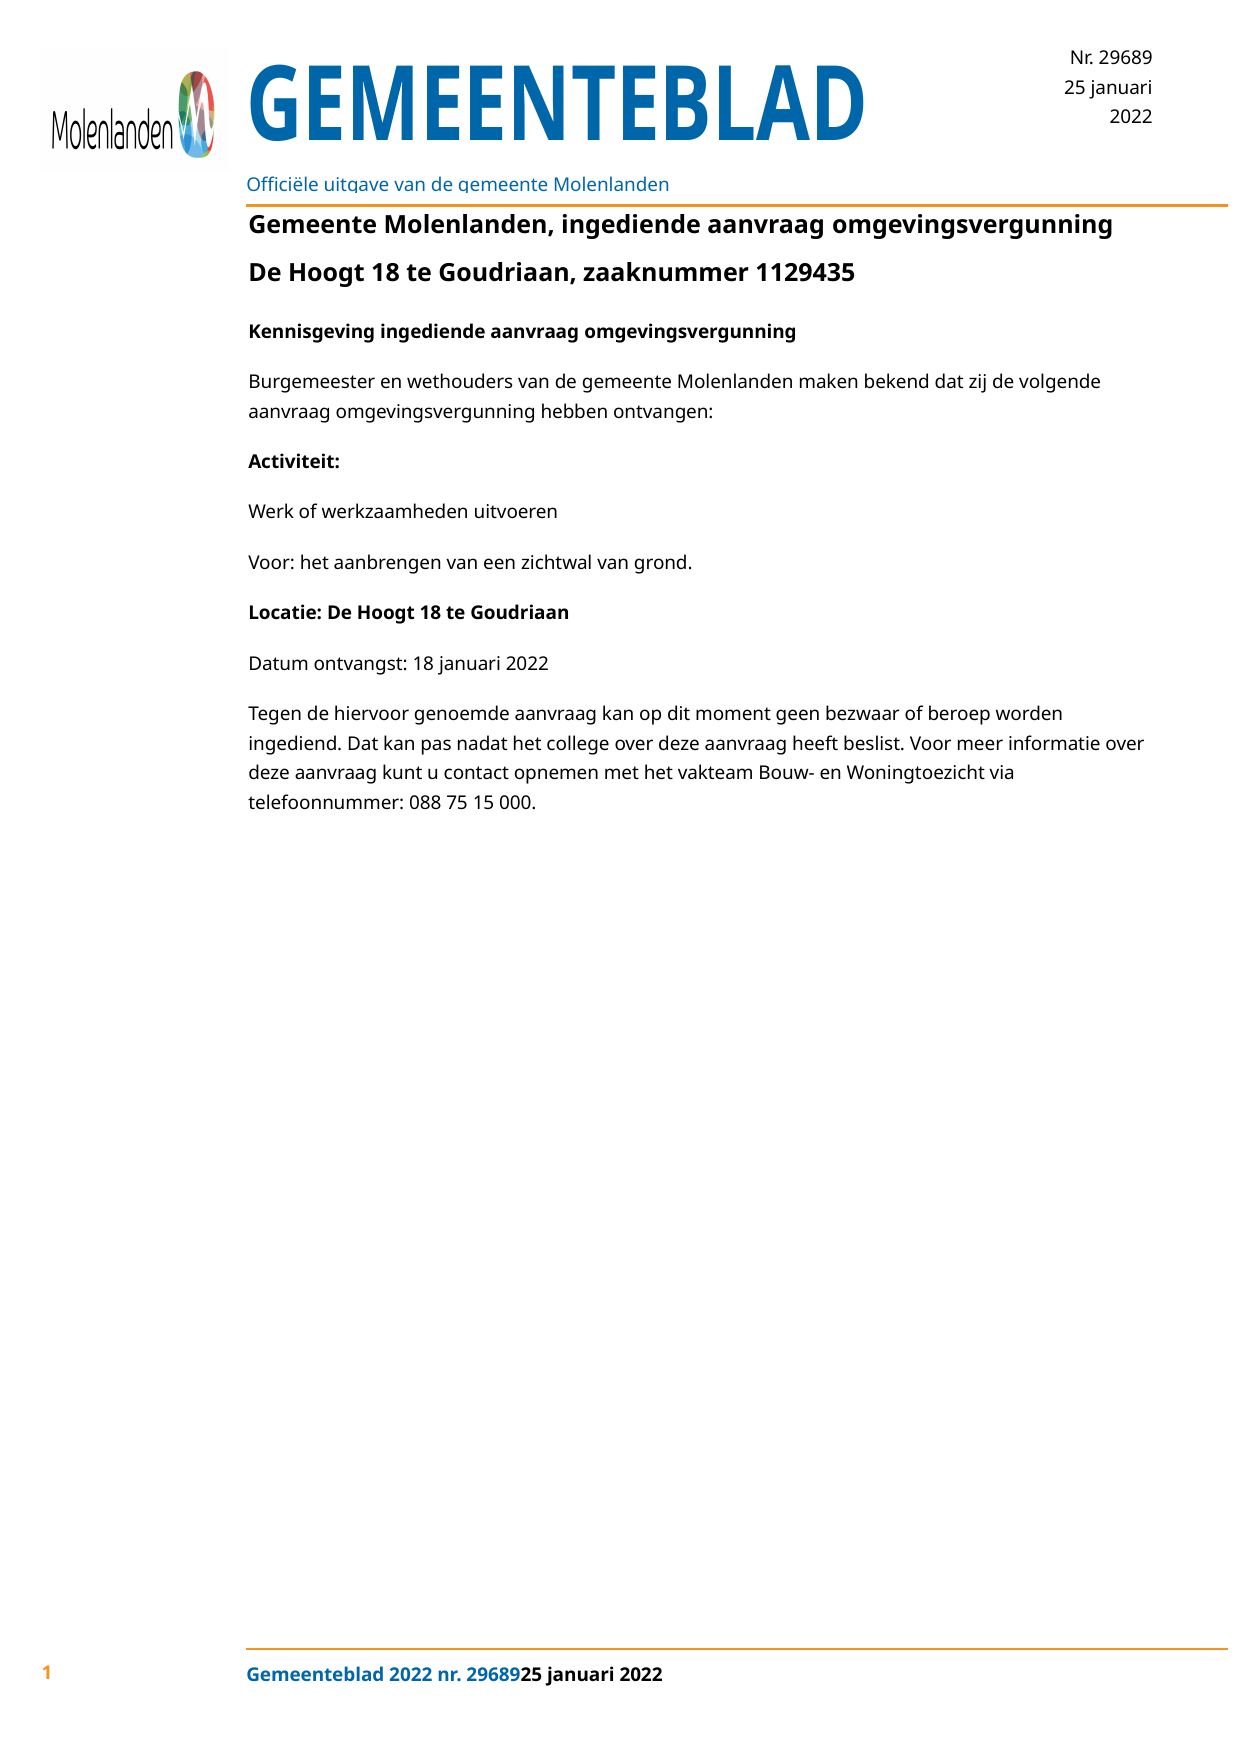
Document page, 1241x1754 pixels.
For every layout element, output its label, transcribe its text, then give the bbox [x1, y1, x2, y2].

picture [41, 47, 231, 172]
text Tegen de hiervoor genoemde aanvraag kan op dit moment geen bezwaar of beroep worden ingediend. Dat kan pas nadat het college over deze aanvraag heeft beslist. Voor meer informatie over deze aanvraag kunt u contact opnemen met het vakteam Bouw- en Woningtoezicht via telefoonnummer: 088 75 15 000. [248, 700, 1152, 815]
text Burgemeester en wethouders van de gemeente Molenlanden maken bekend dat zij de volgende aanvraag omgevingsvergunning hebben ontvangen: [248, 368, 1152, 424]
text Kennisgeving ingediende aanvraag omgevingsvergunning [248, 318, 1152, 344]
text Voor: het aanbrengen van een zichtwal van grond. [248, 549, 1152, 575]
text Werk of werkzaamheden uitvoeren [248, 499, 1152, 524]
text Gemeente Molenlanden, ingediende aanvraag omgevingsvergunning De Hoogt 18 te Goudriaan, zaaknummer 1129435 [248, 207, 1152, 288]
text Activiteit: [248, 448, 1152, 474]
text Datum ontvangst: 18 januari 2022 [248, 650, 1152, 676]
text Locatie: De Hoogt 18 te Goudriaan [248, 599, 1152, 625]
